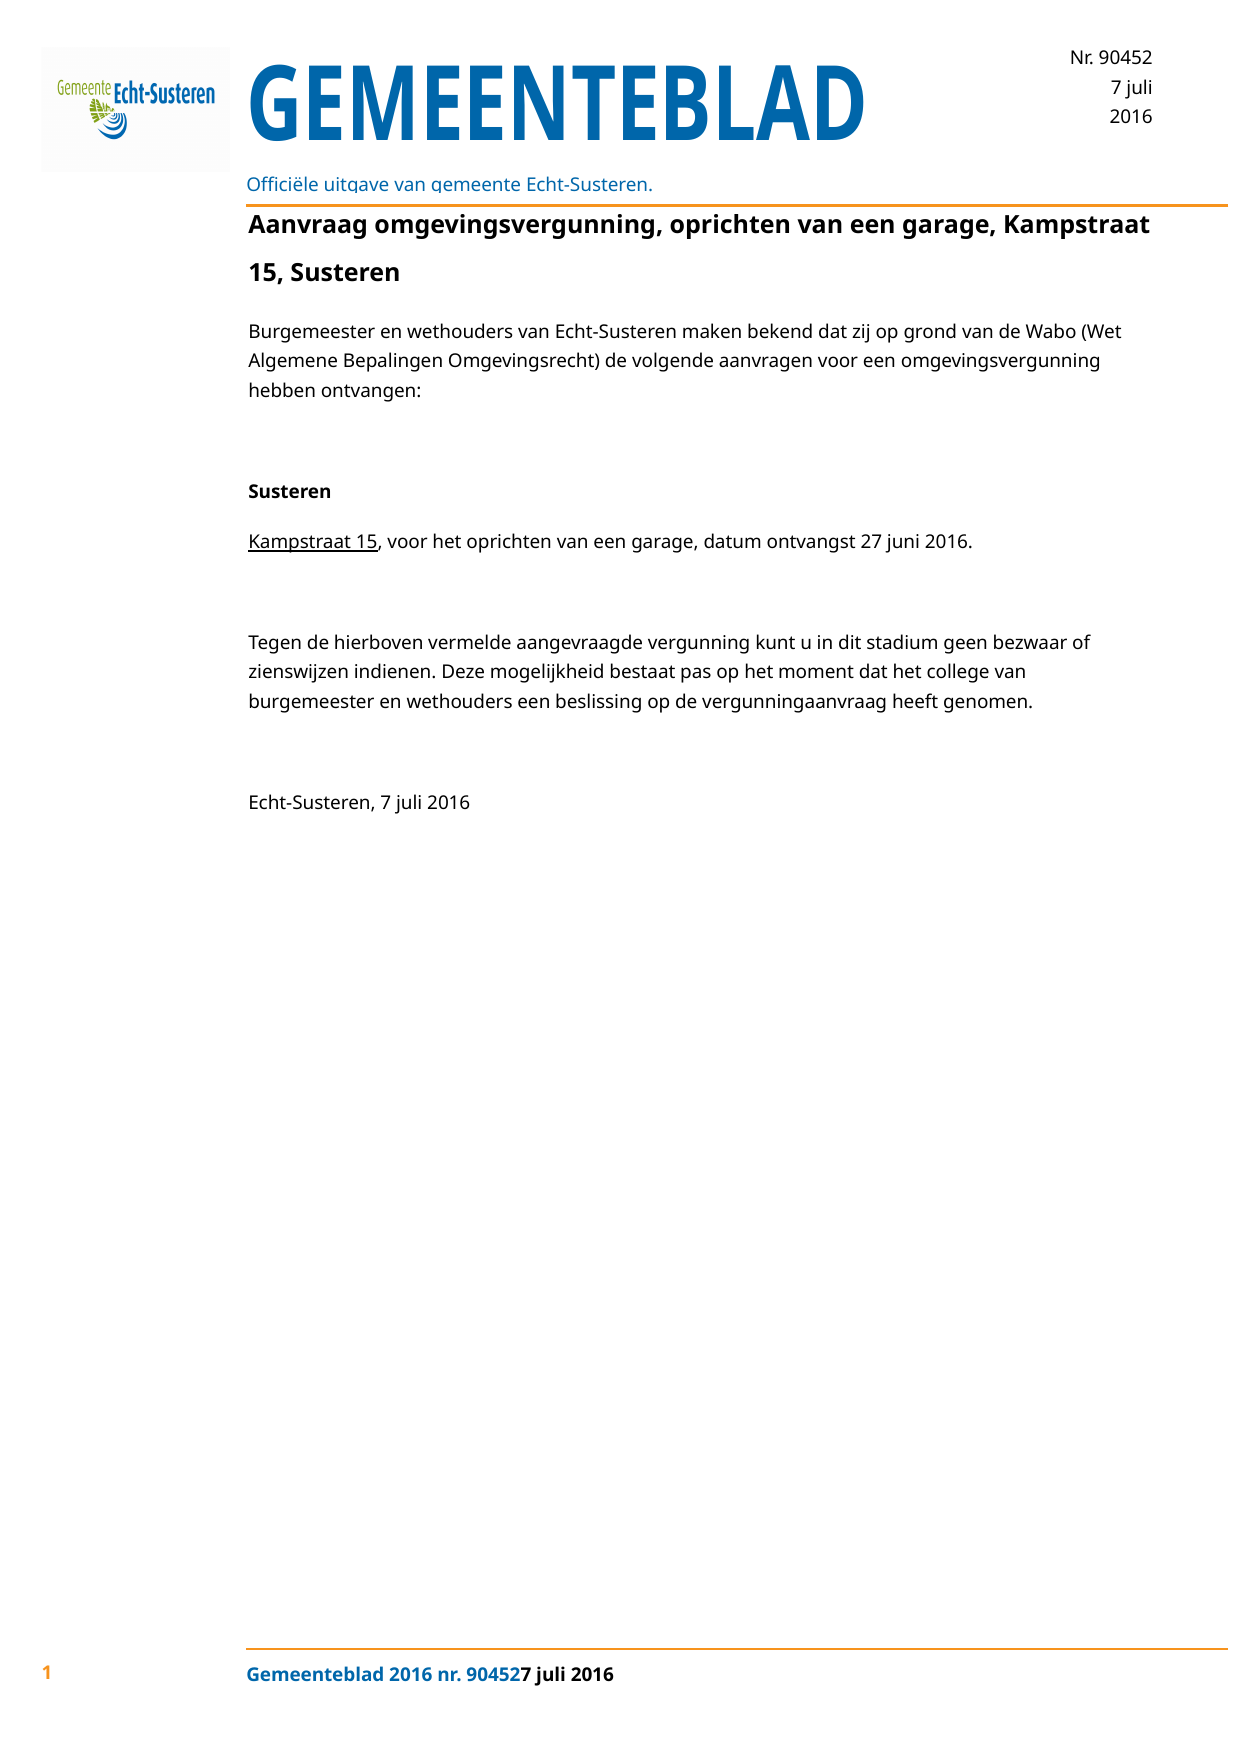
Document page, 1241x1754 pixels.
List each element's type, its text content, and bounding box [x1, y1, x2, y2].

text Burgemeester en wethouders van Echt-Susteren maken bekend dat zij op grond van de Wabo (Wet Algemene Bepalingen Omgevingsrecht) de volgende aanvragen voor een omgevingsvergunning hebben ontvangen: [248, 318, 1152, 403]
text Kampstraat 15, voor het oprichten van een garage, datum ontvangst 27 juni 2016. [248, 528, 1152, 554]
text Susteren [248, 478, 1152, 504]
picture [41, 47, 231, 172]
text Aanvraag omgevingsvergunning, oprichten van een garage, Kampstraat 15, Susteren [248, 207, 1152, 288]
text Tegen de hierboven vermelde aangevraagde vergunning kunt u in dit stadium geen bezwaar of zienswijzen indienen. Deze mogelijkheid bestaat pas op het moment dat het college van burgemeester en wethouders een beslissing op de vergunningaanvraag heeft genomen. [248, 629, 1152, 714]
text Echt-Susteren, 7 juli 2016 [248, 789, 1152, 815]
